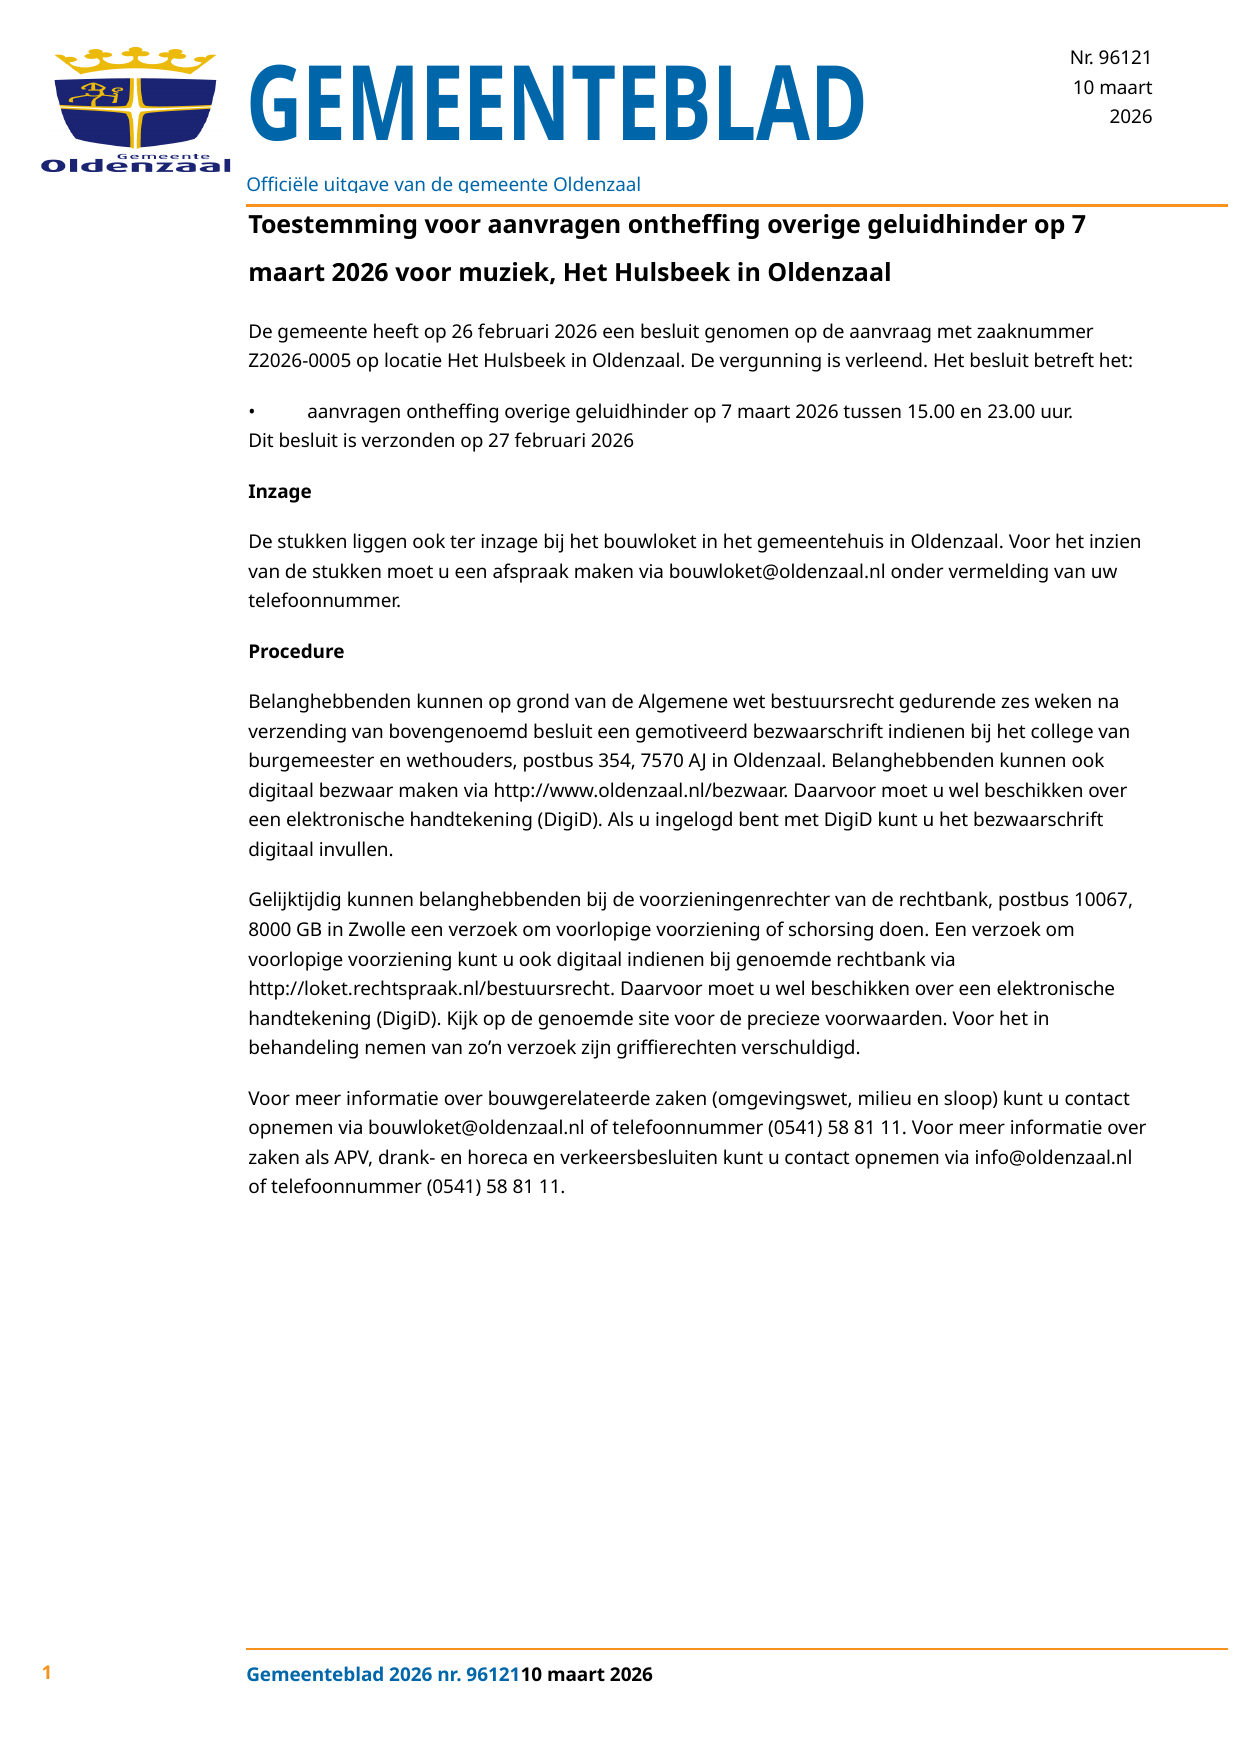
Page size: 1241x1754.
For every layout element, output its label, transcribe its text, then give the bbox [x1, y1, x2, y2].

text Inzage [248, 478, 1152, 504]
text De stukken liggen ook ter inzage bij het bouwloket in het gemeentehuis in Oldenzaal. Voor het inzien van de stukken moet u een afspraak maken via bouwloket@oldenzaal.nl onder vermelding van uw telefoonnummer. [248, 528, 1152, 613]
text Belanghebbenden kunnen op grond van de Algemene wet bestuursrecht gedurende zes weken na verzending van bovengenoemd besluit een gemotiveerd bezwaarschrift indienen bij het college van burgemeester en wethouders, postbus 354, 7570 AJ in Oldenzaal. Belanghebbenden kunnen ook digitaal bezwaar maken via http://www.oldenzaal.nl/bezwaar. Daarvoor moet u wel beschikken over een elektronische handtekening (DigiD). Als u ingelogd bent met DigiD kunt u het bezwaarschrift digitaal invullen. [248, 688, 1152, 862]
text Toestemming voor aanvragen ontheffing overige geluidhinder op 7 maart 2026 voor muziek, Het Hulsbeek in Oldenzaal [248, 207, 1152, 288]
text De gemeente heeft op 26 februari 2026 een besluit genomen op de aanvraag met zaaknummer Z2026-0005 op locatie Het Hulsbeek in Oldenzaal. De vergunning is verleend. Het besluit betreft het: [248, 318, 1152, 373]
picture [41, 47, 231, 172]
text Voor meer informatie over bouwgerelateerde zaken (omgevingswet, milieu en sloop) kunt u contact opnemen via bouwloket@oldenzaal.nl of telefoonnummer (0541) 58 81 11. Voor meer informatie over zaken als APV, drank- en horeca en verkeersbesluiten kunt u contact opnemen via info@oldenzaal.nl of telefoonnummer (0541) 58 81 11. [248, 1085, 1152, 1199]
text Gelijktijdig kunnen belanghebbenden bij de voorzieningenrechter van de rechtbank, postbus 10067, 8000 GB in Zwolle een verzoek om voorlopige voorziening of schorsing doen. Een verzoek om voorlopige voorziening kunt u ook digitaal indienen bij genoemde rechtbank via http://loket.rechtspraak.nl/bestuursrecht. Daarvoor moet u wel beschikken over een elektronische handtekening (DigiD). Kijk op de genoemde site voor de precieze voorwaarden. Voor het in behandeling nemen van zo’n verzoek zijn griffierechten verschuldigd. [248, 887, 1152, 1060]
text Procedure [248, 638, 1152, 664]
text Dit besluit is verzonden op 27 februari 2026 [248, 427, 1152, 453]
list aanvragen ontheffing overige geluidhinder op 7 maart 2026 tussen 15.00 en 23.00 uur. [248, 398, 1152, 424]
